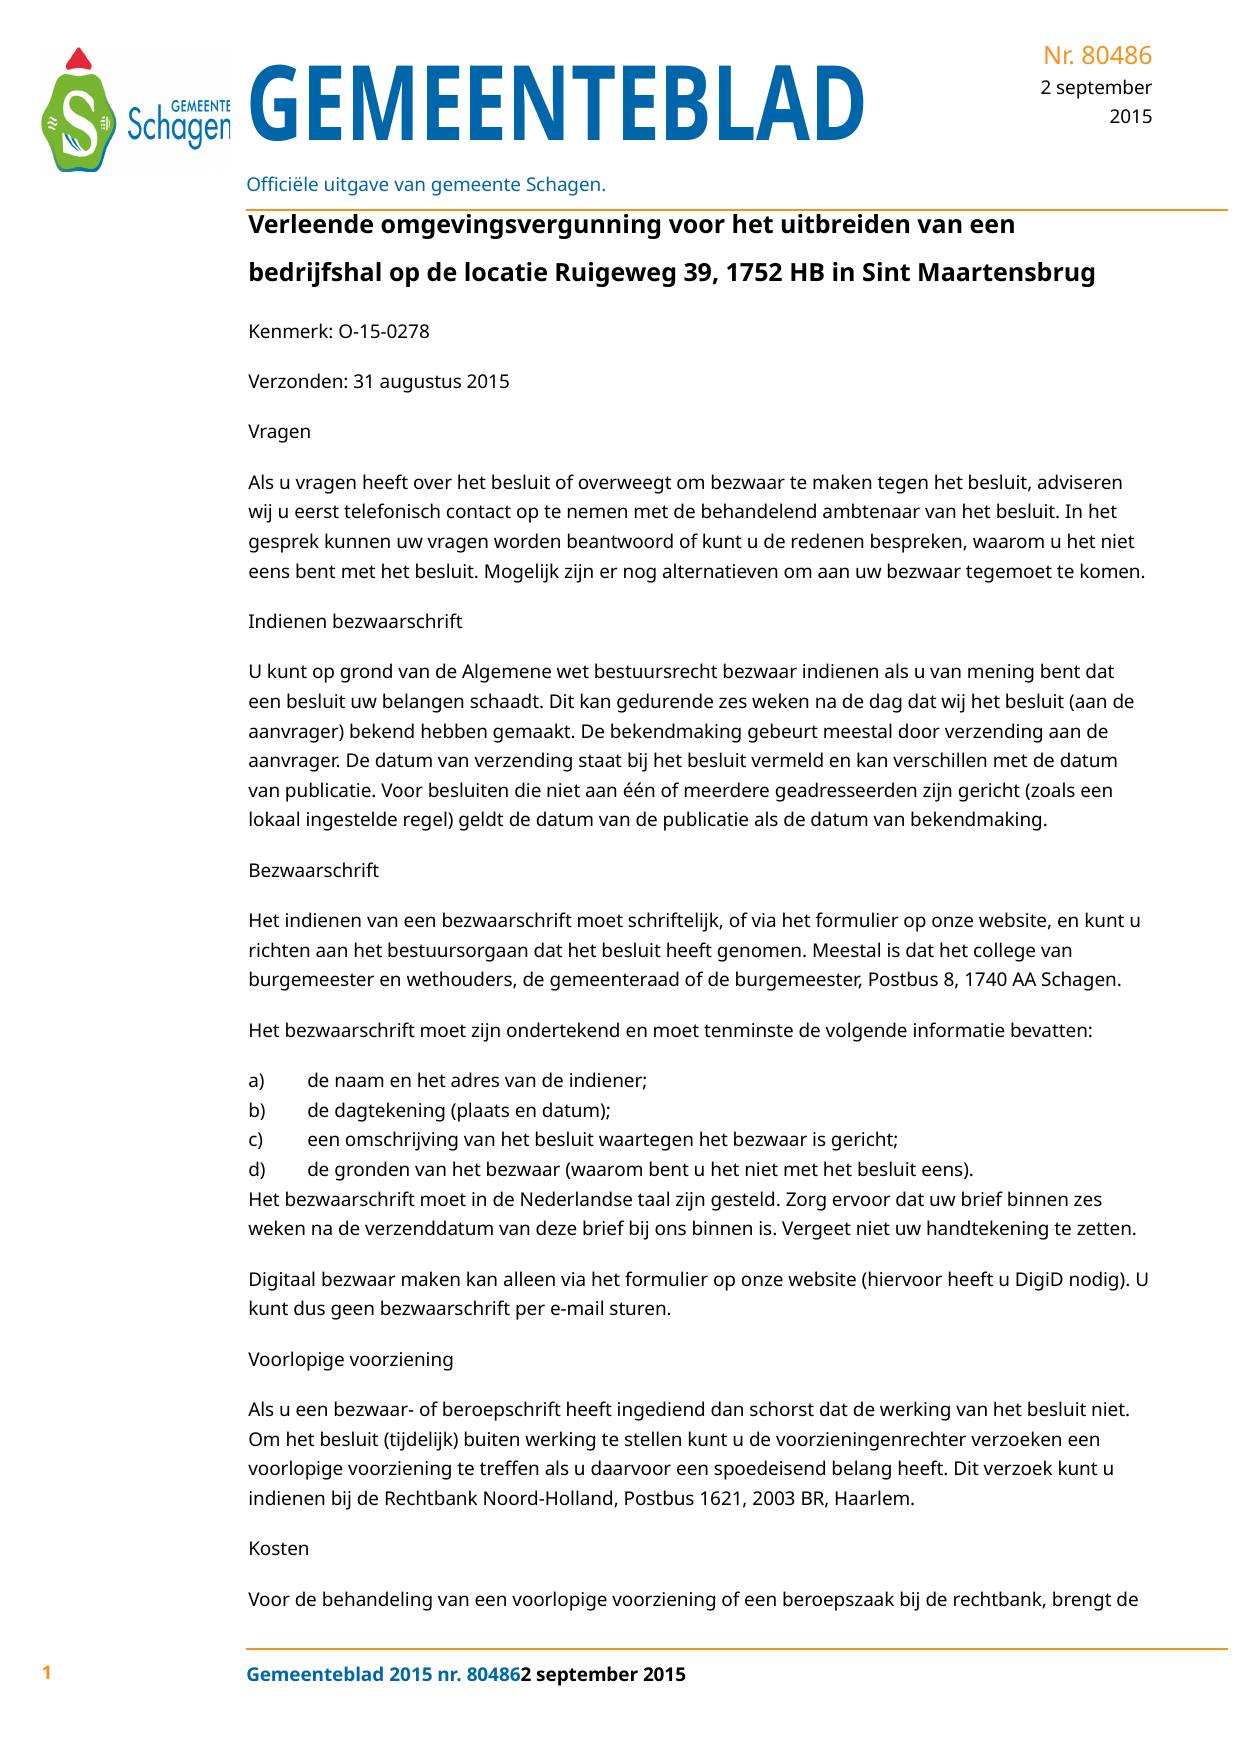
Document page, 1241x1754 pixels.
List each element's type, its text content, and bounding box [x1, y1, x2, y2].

text Voor de behandeling van een voorlopige voorziening of een beroepszaak bij de rechtbank, brengt de [248, 1586, 1152, 1612]
text Kosten [248, 1535, 1152, 1561]
picture [41, 47, 231, 172]
text Digitaal bezwaar maken kan alleen via het formulier op onze website (hiervoor heeft u DigiD nodig). U kunt dus geen bezwaarschrift per e-mail sturen. [248, 1266, 1152, 1321]
text Verzonden: 31 augustus 2015 [248, 368, 1152, 394]
text Als u vragen heeft over het besluit of overweegt om bezwaar te maken tegen het besluit, adviseren wij u eerst telefonisch contact op te nemen met de behandelend ambtenaar van het besluit. In het gesprek kunnen uw vragen worden beantwoord of kunt u de redenen bespreken, waarom u het niet eens bent met het besluit. Mogelijk zijn er nog alternatieven om aan uw bezwaar tegemoet te komen. [248, 469, 1152, 584]
text Verleende omgevingsvergunning voor het uitbreiden van een bedrijfshal op de locatie Ruigeweg 39, 1752 HB in Sint Maartensbrug [248, 211, 1152, 288]
list de dagtekening (plaats en datum); [248, 1097, 1152, 1123]
text Kenmerk: O-15-0278 [248, 318, 1152, 344]
list de gronden van het bezwaar (waarom bent u het niet met het besluit eens). [248, 1156, 1152, 1182]
list een omschrijving van het besluit waartegen het bezwaar is gericht; [248, 1127, 1152, 1152]
text Het bezwaarschrift moet in de Nederlandse taal zijn gesteld. Zorg ervoor dat uw brief binnen zes weken na de verzenddatum van deze brief bij ons binnen is. Vergeet niet uw handtekening te zetten. [248, 1186, 1152, 1241]
text Vragen [248, 419, 1152, 444]
text Bezwaarschrift [248, 857, 1152, 883]
text Als u een bezwaar- of beroepschrift heeft ingediend dan schorst dat de werking van het besluit niet. Om het besluit (tijdelijk) buiten werking te stellen kunt u de voorzieningenrechter verzoeken een voorlopige voorziening te treffen als u daarvoor een spoedeisend belang heeft. Dit verzoek kunt u indienen bij de Rechtbank Noord-Holland, Postbus 1621, 2003 BR, Haarlem. [248, 1396, 1152, 1511]
text Het indienen van een bezwaarschrift moet schriftelijk, of via het formulier op onze website, en kunt u richten aan het bestuursorgaan dat het besluit heeft genomen. Meestal is dat het college van burgemeester en wethouders, de gemeenteraad of de burgemeester, Postbus 8, 1740 AA Schagen. [248, 907, 1152, 992]
list de naam en het adres van de indiener; [248, 1067, 1152, 1093]
text Het bezwaarschrift moet zijn ondertekend en moet tenminste de volgende informatie bevatten: [248, 1017, 1152, 1043]
text Indienen bezwaarschrift [248, 608, 1152, 634]
text U kunt op grond van de Algemene wet bestuursrecht bezwaar indienen als u van mening bent dat een besluit uw belangen schaadt. Dit kan gedurende zes weken na de dag dat wij het besluit (aan de aanvrager) bekend hebben gemaakt. De bekendmaking gebeurt meestal door verzending aan de aanvrager. De datum van verzending staat bij het besluit vermeld en kan verschillen met de datum van publicatie. Voor besluiten die niet aan één of meerdere geadresseerden zijn gericht (zoals een lokaal ingestelde regel) geldt de datum van de publicatie als de datum van bekendmaking. [248, 659, 1152, 832]
text Voorlopige voorziening [248, 1346, 1152, 1372]
